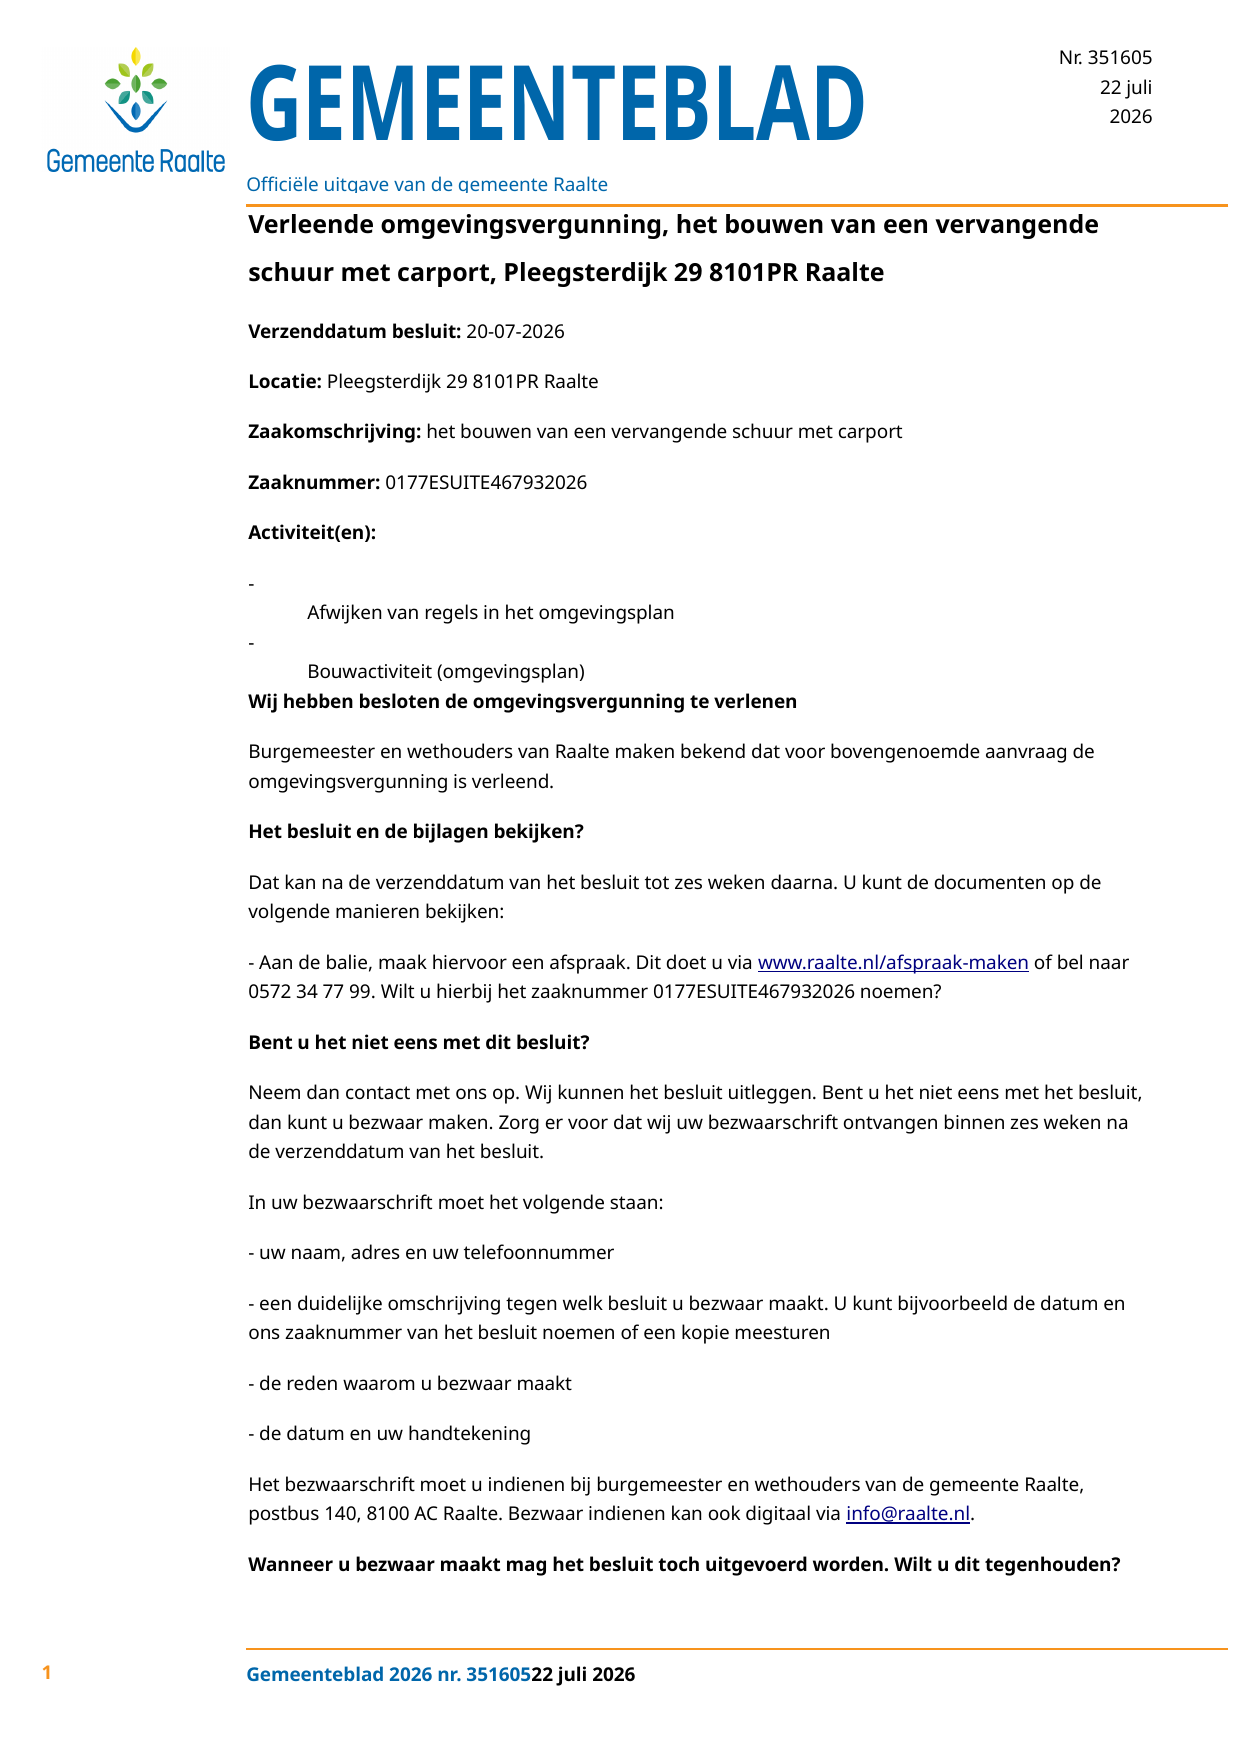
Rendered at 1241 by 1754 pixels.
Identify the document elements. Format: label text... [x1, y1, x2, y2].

picture [41, 47, 231, 172]
text Het bezwaarschrift moet u indienen bij burgemeester en wethouders van de gemeente Raalte, postbus 140, 8100 AC Raalte. Bezwaar indienen kan ook digitaal via info@raalte.nl. [248, 1471, 1152, 1526]
text - uw naam, adres en uw telefoonnummer [248, 1239, 1152, 1265]
text - de reden waarom u bezwaar maakt [248, 1370, 1152, 1396]
text Locatie: Pleegsterdijk 29 8101PR Raalte [248, 368, 1152, 394]
text Neem dan contact met ons op. Wij kunnen het besluit uitleggen. Bent u het niet eens met het besluit, dan kunt u bezwaar maken. Zorg er voor dat wij uw bezwaarschrift ontvangen binnen zes weken na de verzenddatum van het besluit. [248, 1079, 1152, 1164]
text - een duidelijke omschrijving tegen welk besluit u bezwaar maakt. U kunt bijvoorbeeld de datum en ons zaaknummer van het besluit noemen of een kopie meesturen [248, 1290, 1152, 1345]
text Burgemeester en wethouders van Raalte maken bekend dat voor bovengenoemde aanvraag de omgevingsvergunning is verleend. [248, 739, 1152, 794]
text Bent u het niet eens met dit besluit? [248, 1029, 1152, 1055]
text - de datum en uw handtekening [248, 1420, 1152, 1446]
text Wij hebben besloten de omgevingsvergunning te verlenen [248, 688, 1152, 714]
list Afwijken van regels in het omgevingsplan [248, 599, 1152, 625]
text Activiteit(en): [248, 519, 1152, 545]
text Zaakomschrijving: het bouwen van een vervangende schuur met carport [248, 419, 1152, 444]
text Dat kan na de verzenddatum van het besluit tot zes weken daarna. U kunt de documenten op de volgende manieren bekijken: [248, 869, 1152, 924]
text Wanneer u bezwaar maakt mag het besluit toch uitgevoerd worden. Wilt u dit tegenhouden? [248, 1551, 1152, 1577]
text Zaaknummer: 0177ESUITE467932026 [248, 469, 1152, 495]
text In uw bezwaarschrift moet het volgende staan: [248, 1189, 1152, 1215]
text Verleende omgevingsvergunning, het bouwen van een vervangende schuur met carport, Pleegsterdijk 29 8101PR Raalte [248, 207, 1152, 288]
text Verzenddatum besluit: 20-07-2026 [248, 318, 1152, 344]
text Het besluit en de bijlagen bekijken? [248, 819, 1152, 844]
list Bouwactiviteit (omgevingsplan) [248, 659, 1152, 684]
text - Aan de balie, maak hiervoor een afspraak. Dit doet u via www.raalte.nl/afspraak-maken of bel naar 0572 34 77 99. Wilt u hierbij het zaaknummer 0177ESUITE467932026 noemen? [248, 949, 1152, 1004]
